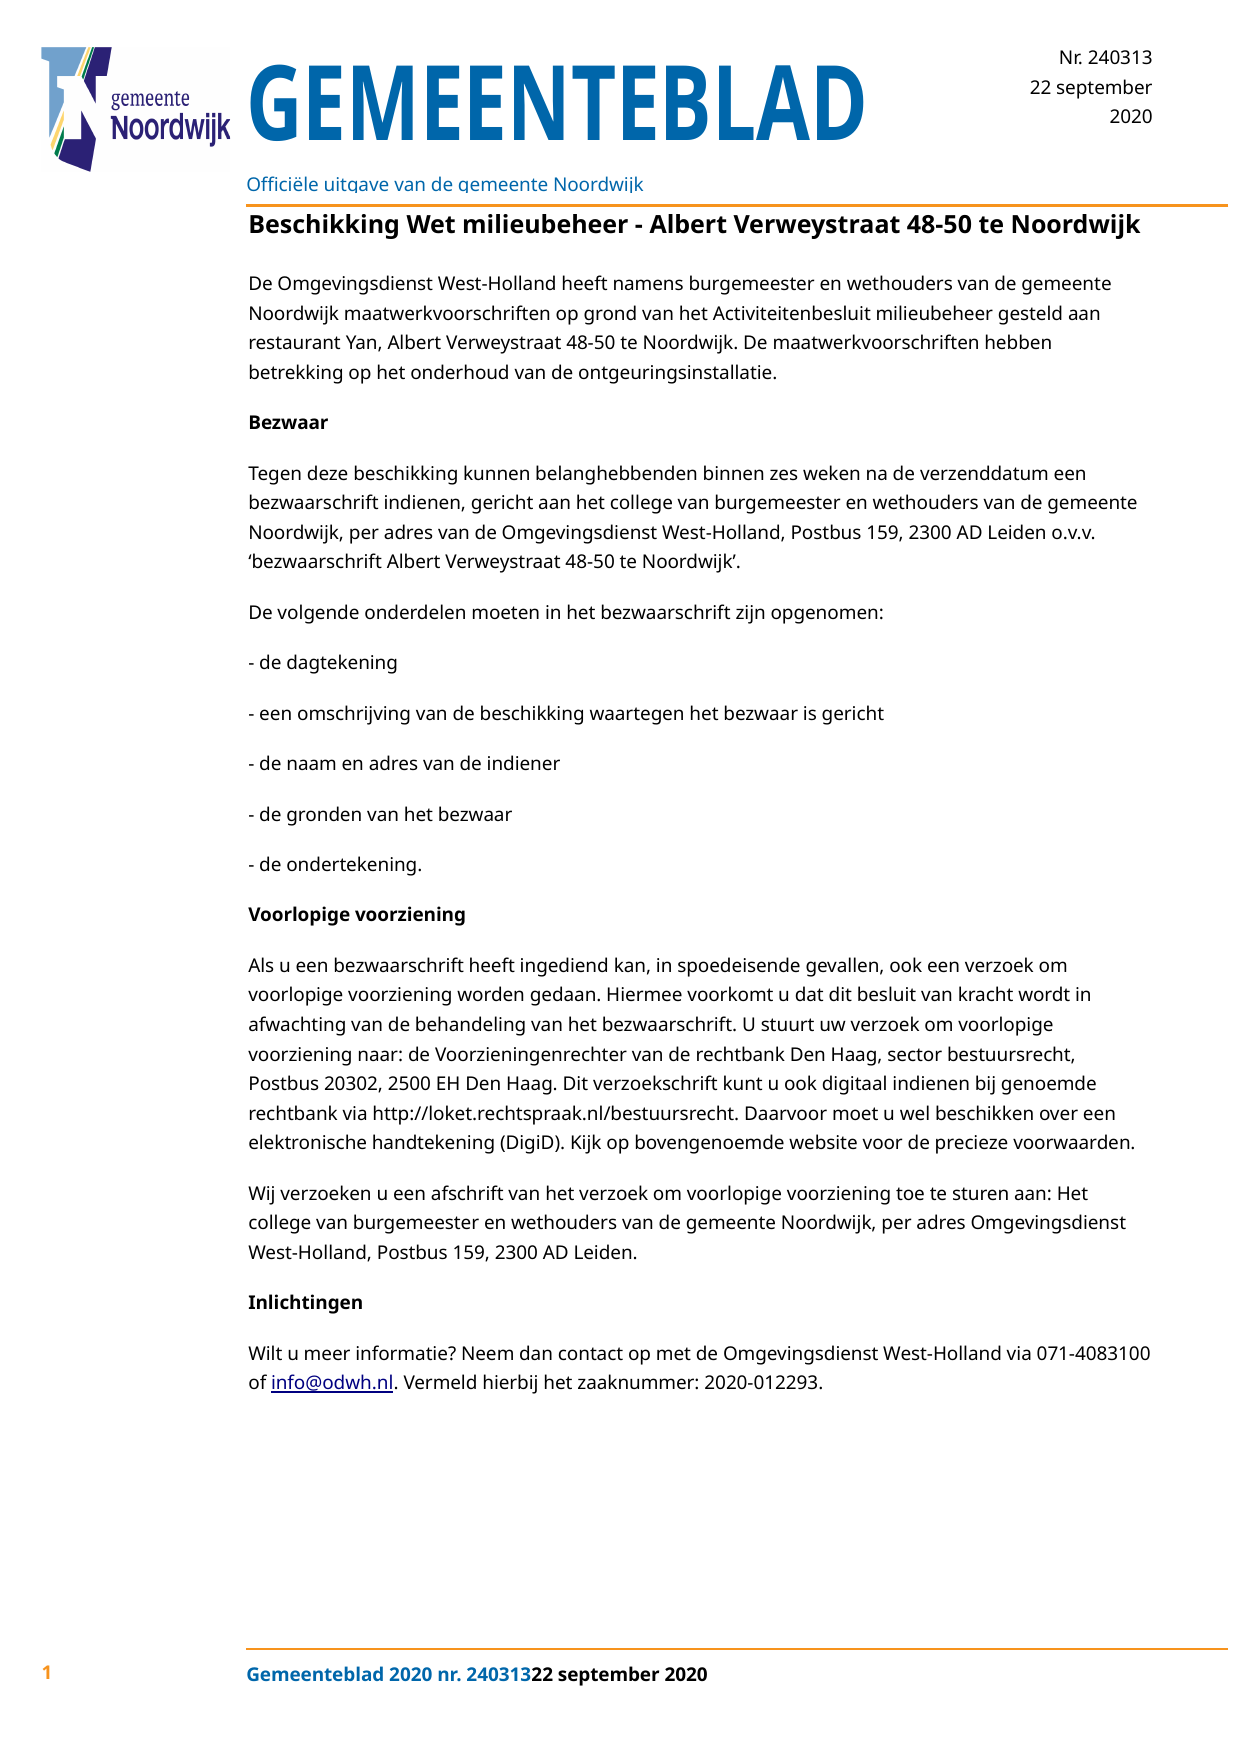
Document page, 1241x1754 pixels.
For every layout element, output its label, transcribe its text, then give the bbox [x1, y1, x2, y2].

text - de gronden van het bezwaar [248, 801, 1152, 826]
text Inlichtingen [248, 1289, 1152, 1315]
text - een omschrijving van de beschikking waartegen het bezwaar is gericht [248, 700, 1152, 726]
text Wilt u meer informatie? Neem dan contact op met de Omgevingsdienst West-Holland via 071-4083100 of info@odwh.nl. Vermeld hierbij het zaaknummer: 2020-012293. [248, 1340, 1152, 1395]
text - de naam en adres van de indiener [248, 750, 1152, 776]
text Tegen deze beschikking kunnen belanghebbenden binnen zes weken na de verzenddatum een bezwaarschrift indienen, gericht aan het college van burgemeester en wethouders van de gemeente Noordwijk, per adres van de Omgevingsdienst West-Holland, Postbus 159, 2300 AD Leiden o.v.v. ‘bezwaarschrift Albert Verweystraat 48-50 te Noordwijk’. [248, 460, 1152, 574]
text Bezwaar [248, 409, 1152, 435]
text Beschikking Wet milieubeheer - Albert Verweystraat 48-50 te Noordwijk [248, 207, 1152, 241]
text - de ondertekening. [248, 851, 1152, 877]
text Wij verzoeken u een afschrift van het verzoek om voorlopige voorziening toe te sturen aan: Het college van burgemeester en wethouders van de gemeente Noordwijk, per adres Omgevingsdienst West-Holland, Postbus 159, 2300 AD Leiden. [248, 1180, 1152, 1265]
text De volgende onderdelen moeten in het bezwaarschrift zijn opgenomen: [248, 599, 1152, 625]
text - de dagtekening [248, 649, 1152, 675]
text De Omgevingsdienst West-Holland heeft namens burgemeester en wethouders van de gemeente Noordwijk maatwerkvoorschriften op grond van het Activiteitenbesluit milieubeheer gesteld aan restaurant Yan, Albert Verweystraat 48-50 te Noordwijk. De maatwerkvoorschriften hebben betrekking op het onderhoud van de ontgeuringsinstallatie. [248, 270, 1152, 385]
text Voorlopige voorziening [248, 902, 1152, 927]
text Als u een bezwaarschrift heeft ingediend kan, in spoedeisende gevallen, ook een verzoek om voorlopige voorziening worden gedaan. Hiermee voorkomt u dat dit besluit van kracht wordt in afwachting van de behandeling van het bezwaarschrift. U stuurt uw verzoek om voorlopige voorziening naar: de Voorzieningenrechter van de rechtbank Den Haag, sector bestuursrecht, Postbus 20302, 2500 EH Den Haag. Dit verzoekschrift kunt u ook digitaal indienen bij genoemde rechtbank via http://loket.rechtspraak.nl/bestuursrecht. Daarvoor moet u wel beschikken over een elektronische handtekening (DigiD). Kijk op bovengenoemde website voor de precieze voorwaarden. [248, 952, 1152, 1155]
picture [41, 47, 231, 172]
